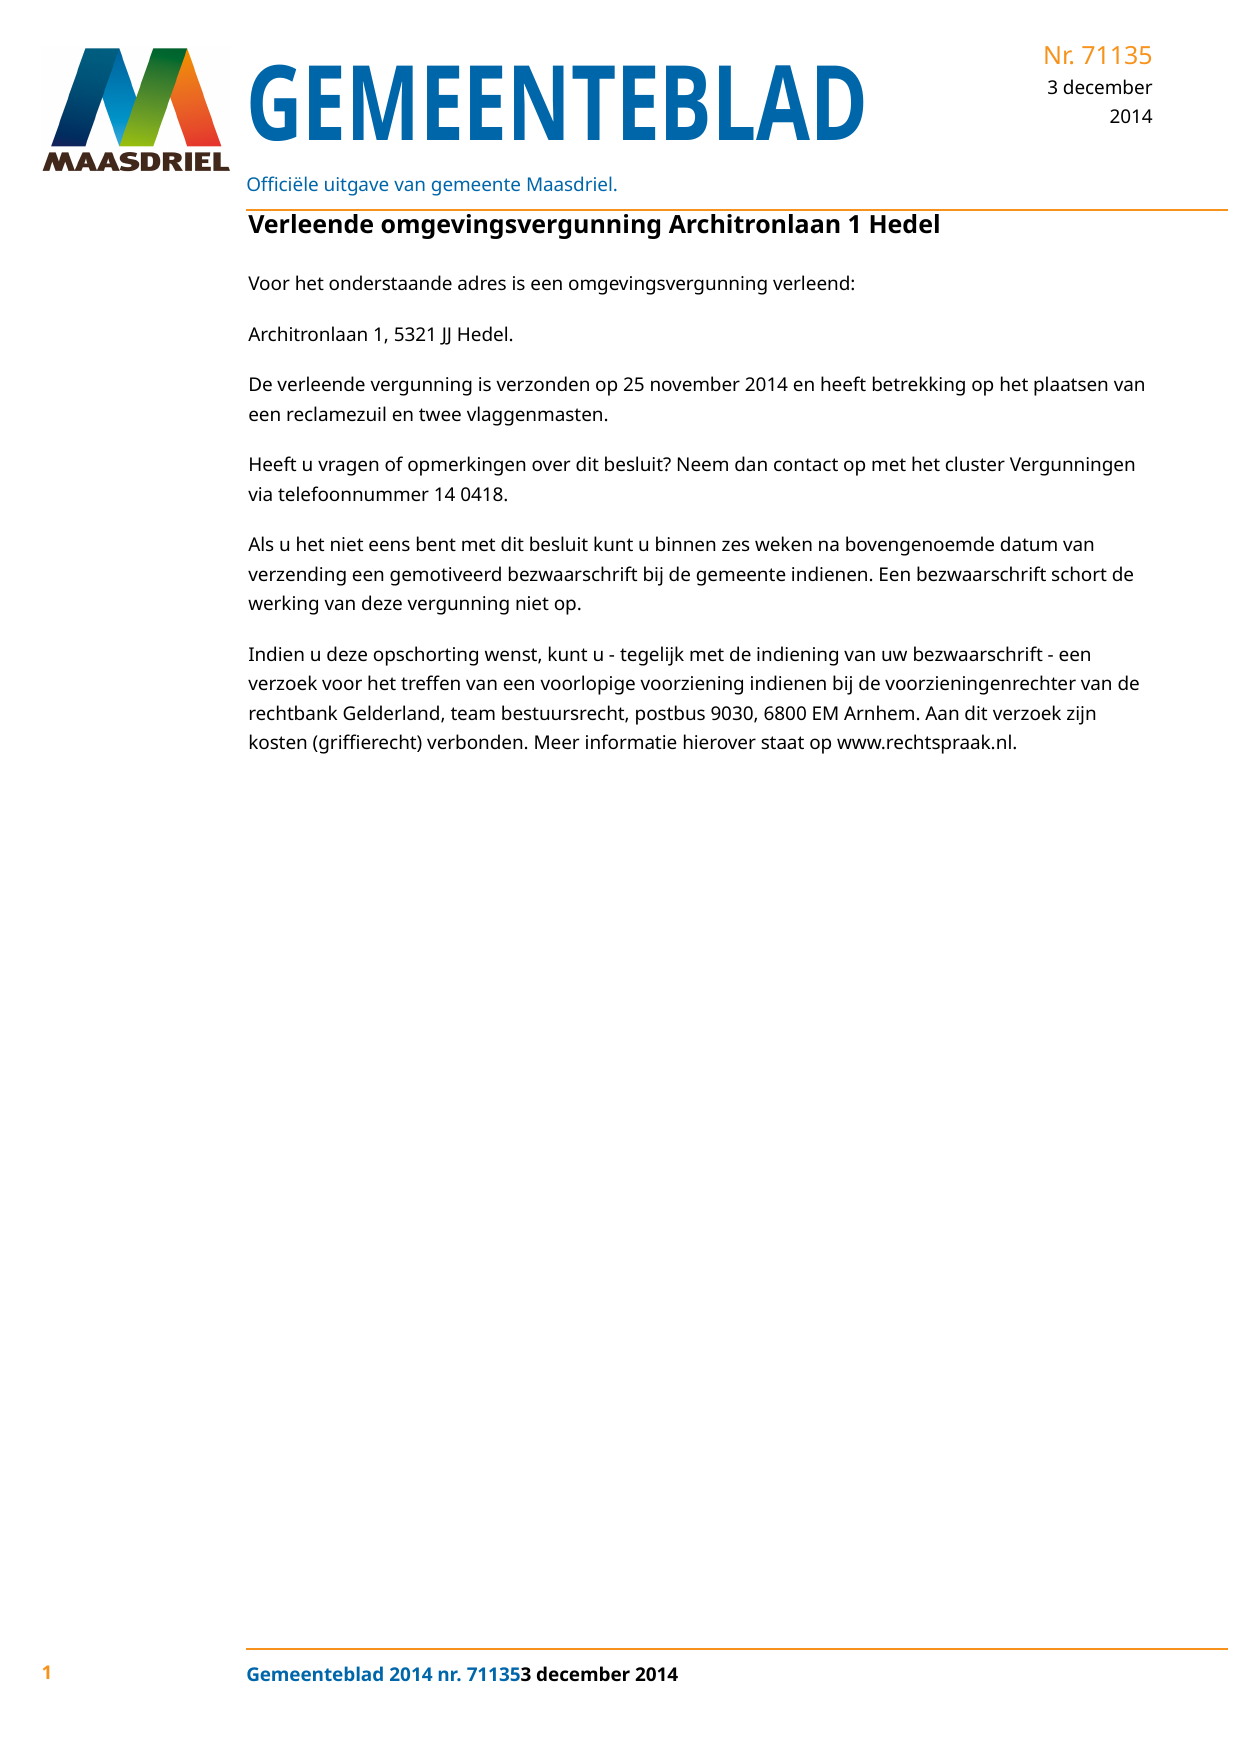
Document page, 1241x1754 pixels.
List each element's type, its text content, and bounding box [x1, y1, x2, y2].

text Verleende omgevingsvergunning Architronlaan 1 Hedel [248, 211, 1152, 241]
text Indien u deze opschorting wenst, kunt u - tegelijk met de indiening van uw bezwaarschrift - een verzoek voor het treffen van een voorlopige voorziening indienen bij de voorzieningenrechter van de rechtbank Gelderland, team bestuursrecht, postbus 9030, 6800 EM Arnhem. Aan dit verzoek zijn kosten (griffierecht) verbonden. Meer informatie hierover staat op www.rechtspraak.nl. [248, 641, 1152, 755]
picture [41, 47, 231, 172]
text Architronlaan 1, 5321 JJ Hedel. [248, 321, 1152, 346]
text Voor het onderstaande adres is een omgevingsvergunning verleend: [248, 270, 1152, 296]
text De verleende vergunning is verzonden op 25 november 2014 en heeft betrekking op het plaatsen van een reclamezuil en twee vlaggenmasten. [248, 371, 1152, 426]
text Heeft u vragen of opmerkingen over dit besluit? Neem dan contact op met het cluster Vergunningen via telefoonnummer 14 0418. [248, 451, 1152, 506]
text Als u het niet eens bent met dit besluit kunt u binnen zes weken na bovengenoemde datum van verzending een gemotiveerd bezwaarschrift bij de gemeente indienen. Een bezwaarschrift schort de werking van deze vergunning niet op. [248, 531, 1152, 616]
